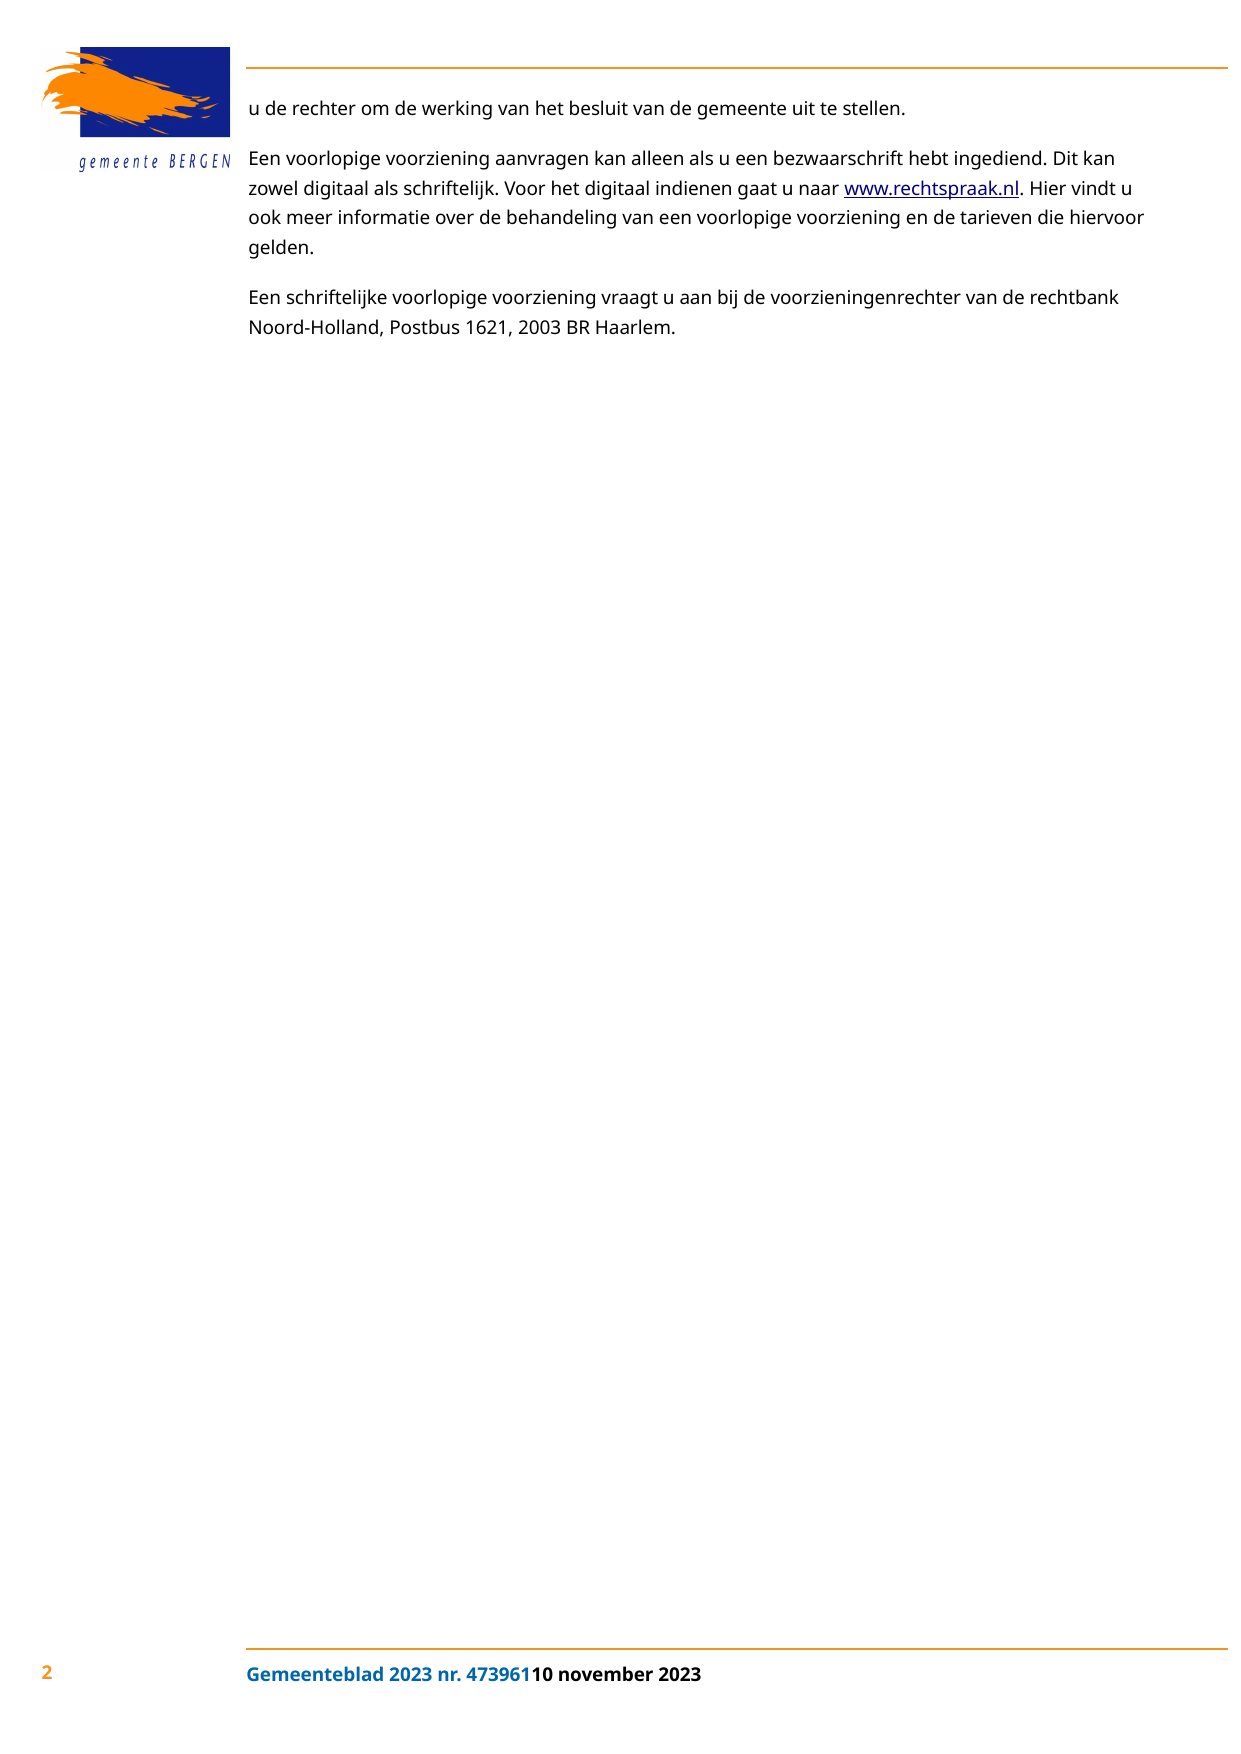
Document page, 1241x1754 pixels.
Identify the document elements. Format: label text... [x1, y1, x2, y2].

text Een voorlopige voorziening aanvragen kan alleen als u een bezwaarschrift hebt ingediend. Dit kan zowel digitaal als schriftelijk. Voor het digitaal indienen gaat u naar www.rechtspraak.nl. Hier vindt u ook meer informatie over de behandeling van een voorlopige voorziening en de tarieven die hiervoor gelden. [248, 145, 1152, 260]
picture [41, 47, 231, 172]
text u de rechter om de werking van het besluit van de gemeente uit te stellen. [248, 95, 1152, 121]
text Een schriftelijke voorlopige voorziening vraagt u aan bij de voorzieningenrechter van de rechtbank Noord-Holland, Postbus 1621, 2003 BR Haarlem. [248, 284, 1152, 340]
